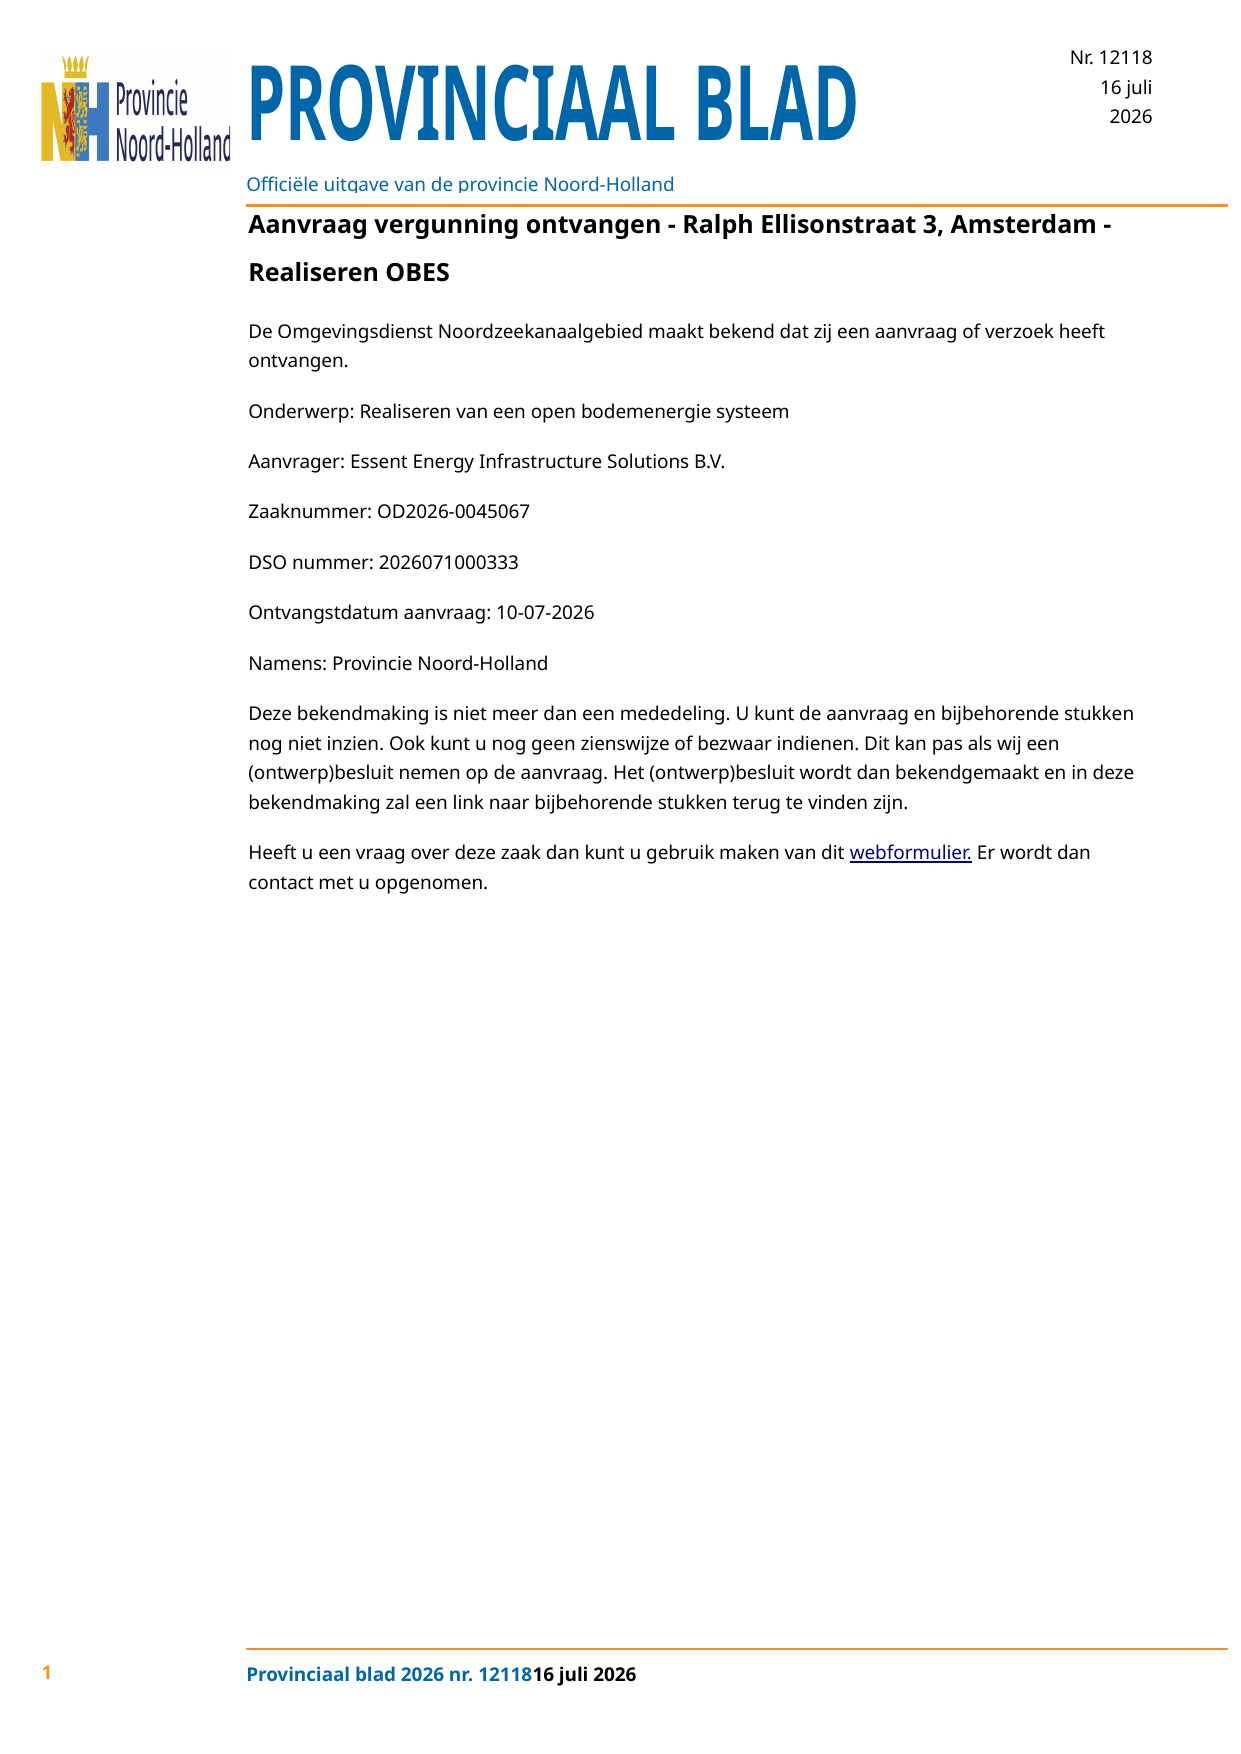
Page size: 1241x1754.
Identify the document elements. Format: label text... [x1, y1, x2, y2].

text Onderwerp: Realiseren van een open bodemenergie systeem [248, 398, 1152, 424]
text Namens: Provincie Noord-Holland [248, 650, 1152, 676]
text Heeft u een vraag over deze zaak dan kunt u gebruik maken van dit webformulier. Er wordt dan contact met u opgenomen. [248, 839, 1152, 895]
picture [41, 47, 231, 172]
text Aanvrager: Essent Energy Infrastructure Solutions B.V. [248, 448, 1152, 474]
text De Omgevingsdienst Noordzeekanaalgebied maakt bekend dat zij een aanvraag of verzoek heeft ontvangen. [248, 318, 1152, 373]
text Aanvraag vergunning ontvangen - Ralph Ellisonstraat 3, Amsterdam - Realiseren OBES [248, 207, 1152, 288]
text DSO nummer: 2026071000333 [248, 549, 1152, 575]
text Zaaknummer: OD2026-0045067 [248, 499, 1152, 524]
text Deze bekendmaking is niet meer dan een mededeling. U kunt de aanvraag en bijbehorende stukken nog niet inzien. Ook kunt u nog geen zienswijze of bezwaar indienen. Dit kan pas als wij een (ontwerp)besluit nemen op de aanvraag. Het (ontwerp)besluit wordt dan bekendgemaakt en in deze bekendmaking zal een link naar bijbehorende stukken terug te vinden zijn. [248, 700, 1152, 815]
text Ontvangstdatum aanvraag: 10-07-2026 [248, 599, 1152, 625]
